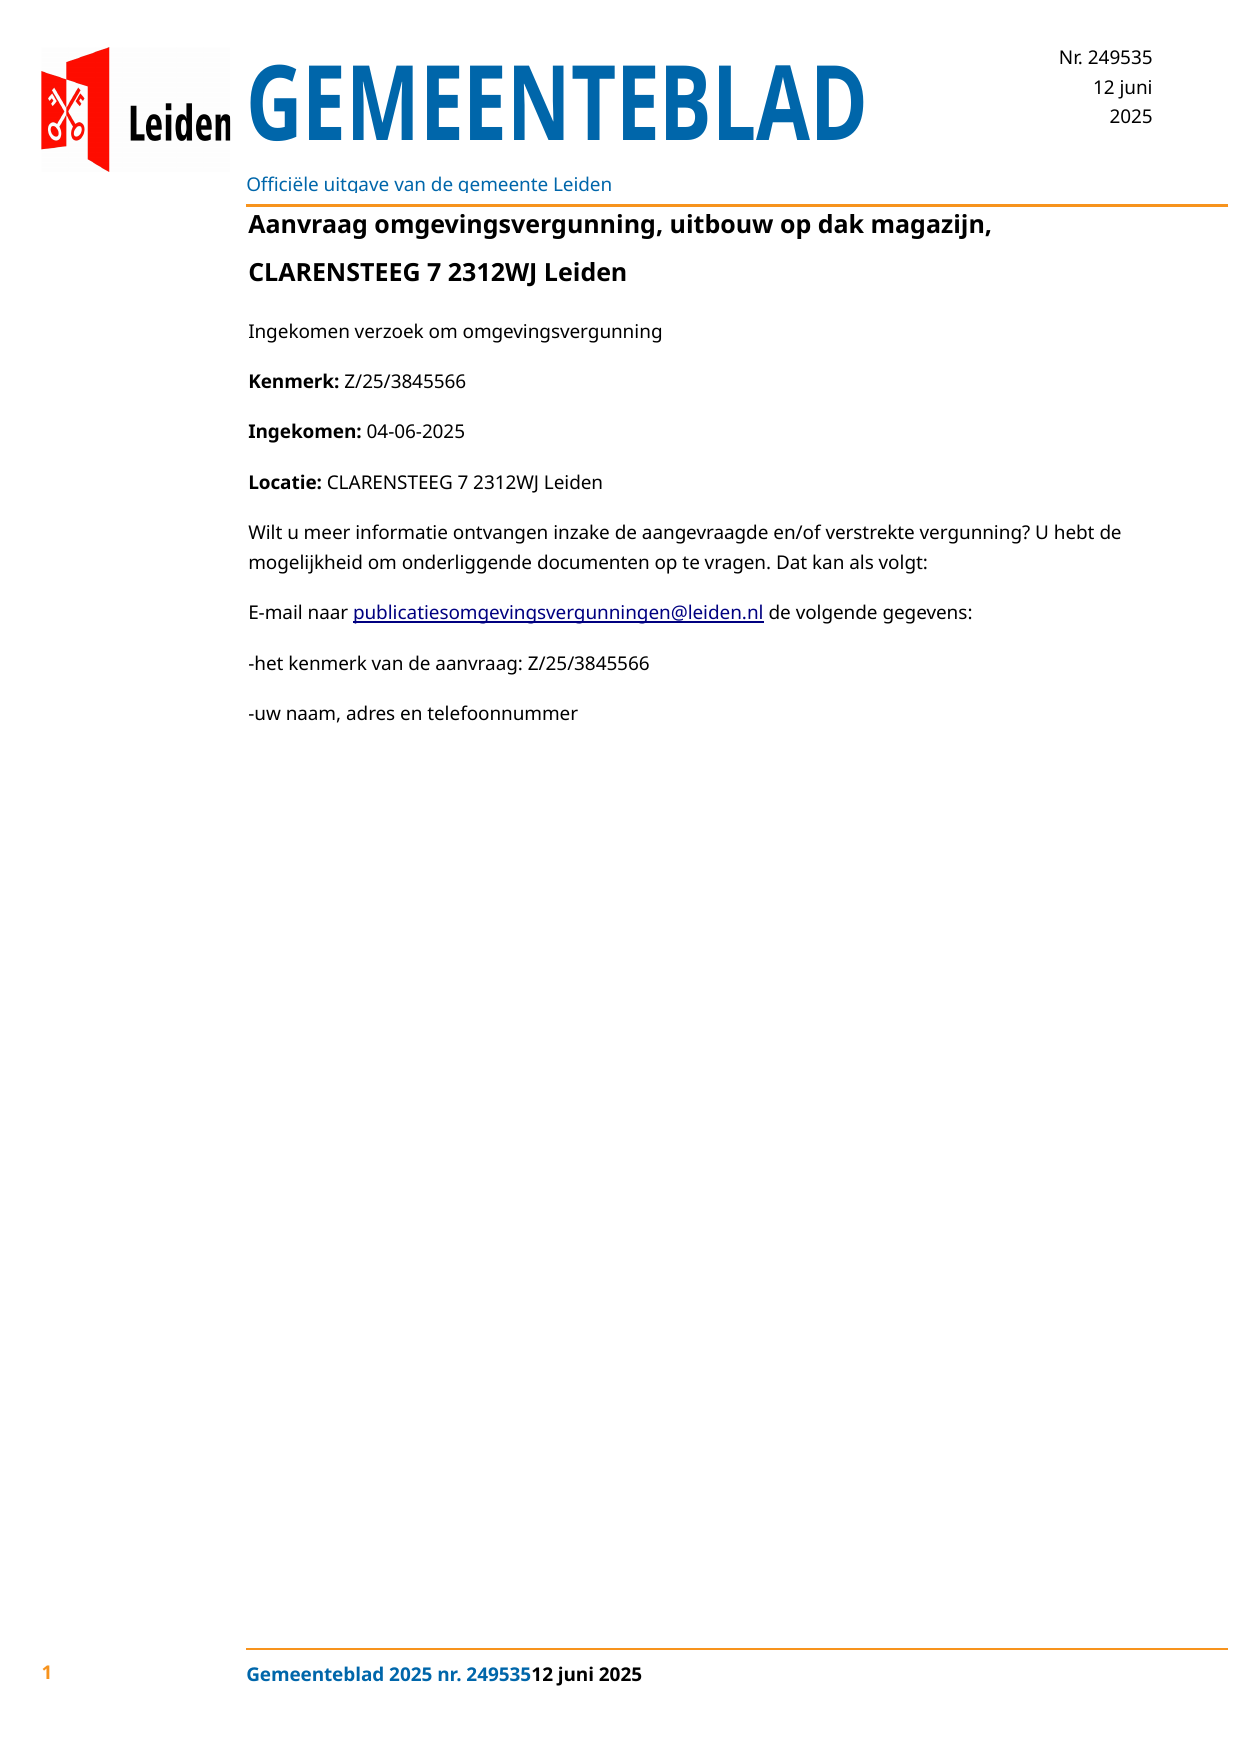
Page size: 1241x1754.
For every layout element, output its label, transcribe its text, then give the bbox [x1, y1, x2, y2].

text Ingekomen: 04-06-2025 [248, 419, 1152, 444]
text -uw naam, adres en telefoonnummer [248, 700, 1152, 726]
text Ingekomen verzoek om omgevingsvergunning [248, 318, 1152, 344]
picture [41, 47, 231, 172]
text Kenmerk: Z/25/3845566 [248, 368, 1152, 394]
text Aanvraag omgevingsvergunning, uitbouw op dak magazijn, CLARENSTEEG 7 2312WJ Leiden [248, 207, 1152, 288]
text Wilt u meer informatie ontvangen inzake de aangevraagde en/of verstrekte vergunning? U hebt de mogelijkheid om onderliggende documenten op te vragen. Dat kan als volgt: [248, 519, 1152, 575]
text E-mail naar publicatiesomgevingsvergunningen@leiden.nl de volgende gegevens: [248, 599, 1152, 625]
text -het kenmerk van de aanvraag: Z/25/3845566 [248, 650, 1152, 676]
text Locatie: CLARENSTEEG 7 2312WJ Leiden [248, 469, 1152, 495]
